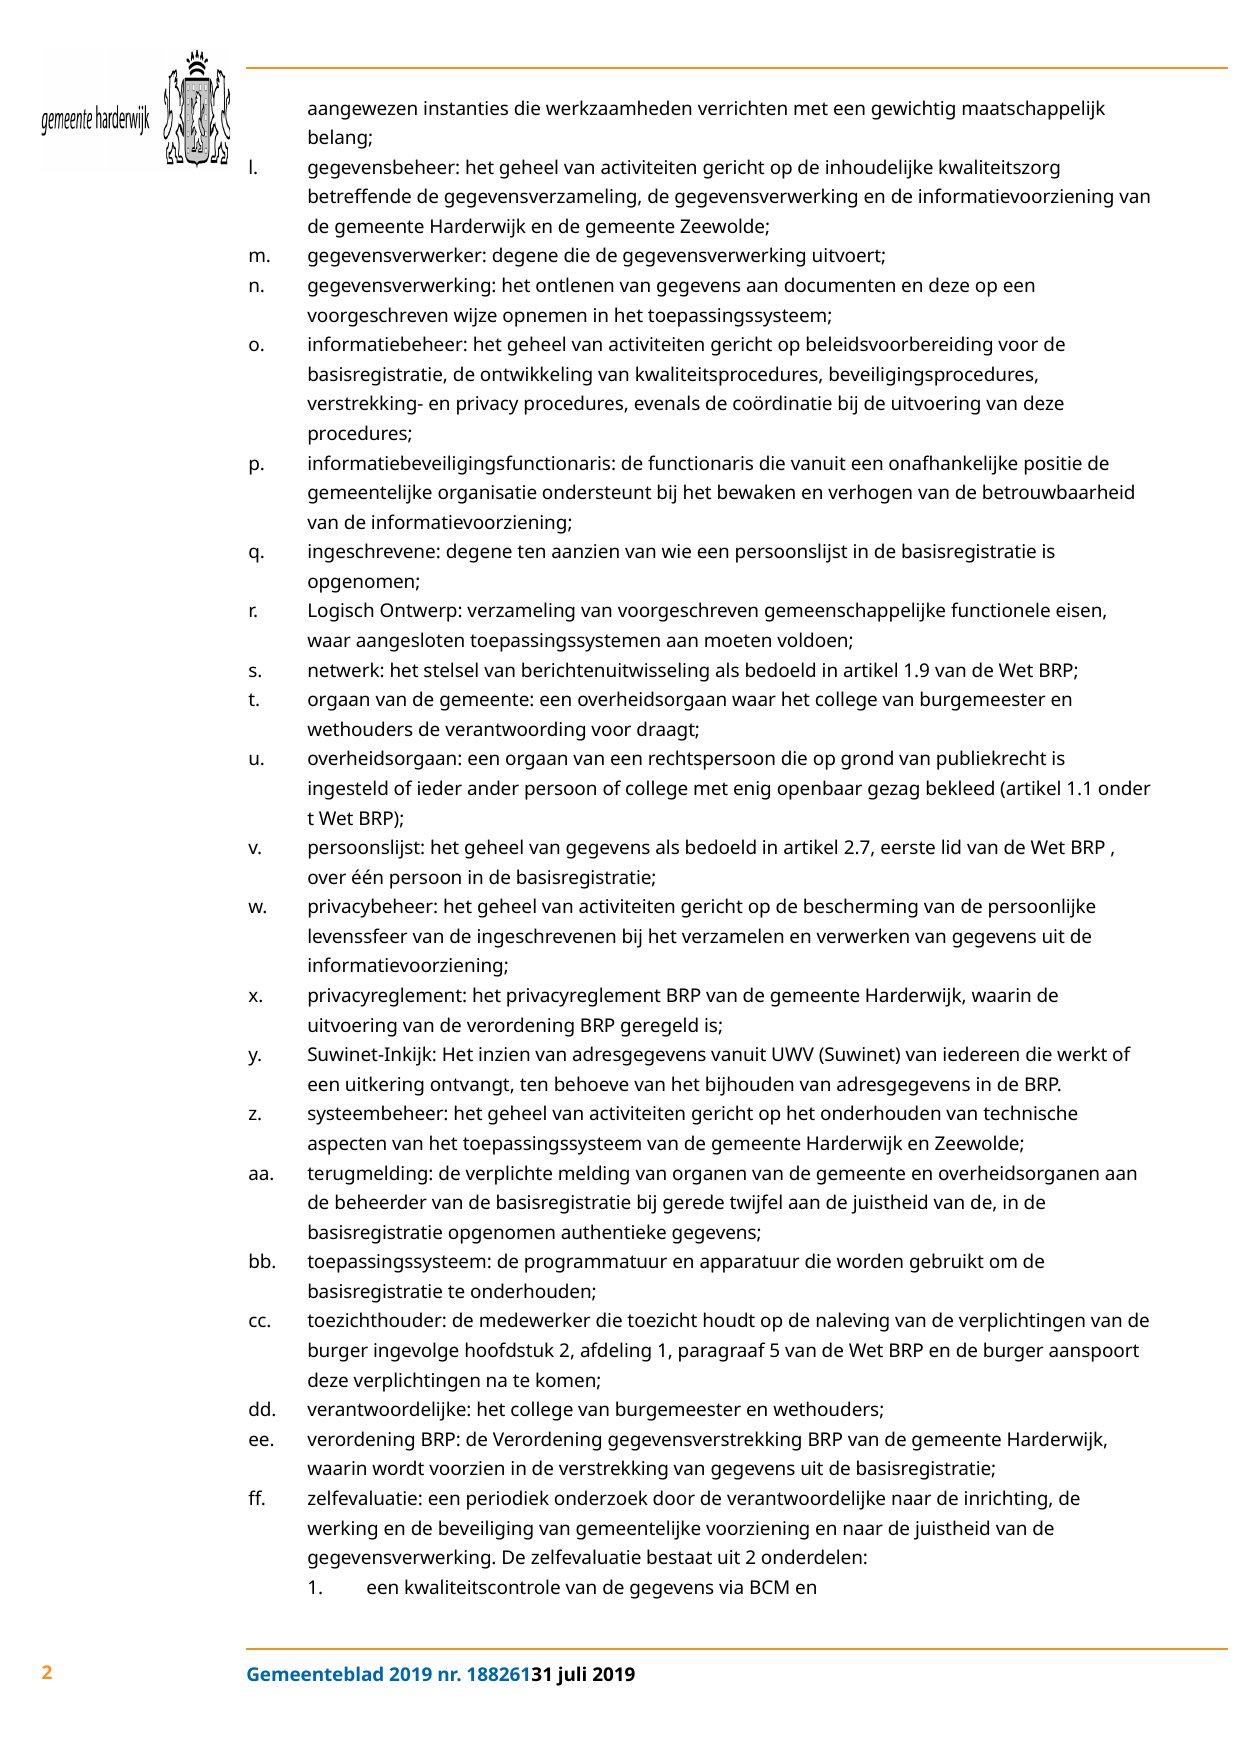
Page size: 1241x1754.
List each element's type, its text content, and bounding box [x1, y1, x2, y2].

list systeembeheer: het geheel van activiteiten gericht op het onderhouden van technische aspecten van het toepassingssysteem van de gemeente Harderwijk en Zeewolde; [248, 1101, 1152, 1156]
list persoonslijst: het geheel van gegevens als bedoeld in artikel 2.7, eerste lid van de Wet BRP , over één persoon in de basisregistratie; [248, 834, 1152, 890]
list aangewezen instanties die werkzaamheden verrichten met een gewichtig maatschappelijk belang; [248, 95, 1152, 150]
list toepassingssysteem: de programmatuur en apparatuur die worden gebruikt om de basisregistratie te onderhouden; [248, 1248, 1152, 1304]
picture [41, 47, 231, 172]
list orgaan van de gemeente: een overheidsorgaan waar het college van burgemeester en wethouders de verantwoording voor draagt; [248, 686, 1152, 742]
list verordening BRP: de Verordening gegevensverstrekking BRP van de gemeente Harderwijk, waarin wordt voorzien in de verstrekking van gegevens uit de basisregistratie; [248, 1426, 1152, 1481]
list gegevensverwerker: degene die de gegevensverwerking uitvoert; [248, 243, 1152, 268]
list privacybeheer: het geheel van activiteiten gericht op de bescherming van de persoonlijke levenssfeer van de ingeschrevenen bij het verzamelen en verwerken van gegevens uit de informatievoorziening; [248, 893, 1152, 978]
list gegevensverwerking: het ontlenen van gegevens aan documenten en deze op een voorgeschreven wijze opnemen in het toepassingssysteem; [248, 272, 1152, 328]
list netwerk: het stelsel van berichtenuitwisseling als bedoeld in artikel 1.9 van de Wet BRP; [248, 657, 1152, 683]
list overheidsorgaan: een orgaan van een rechtspersoon die op grond van publiekrecht is ingesteld of ieder ander persoon of college met enig openbaar gezag bekleed (artikel 1.1 onder t Wet BRP); [248, 746, 1152, 831]
list Suwinet-Inkijk: Het inzien van adresgegevens vanuit UWV (Suwinet) van iedereen die werkt of een uitkering ontvangt, ten behoeve van het bijhouden van adresgegevens in de BRP. [248, 1041, 1152, 1097]
list terugmelding: de verplichte melding van organen van de gemeente en overheidsorganen aan de beheerder van de basisregistratie bij gerede twijfel aan de juistheid van de, in de basisregistratie opgenomen authentieke gegevens; [248, 1160, 1152, 1245]
list verantwoordelijke: het college van burgemeester en wethouders; [248, 1396, 1152, 1422]
list gegevensbeheer: het geheel van activiteiten gericht op de inhoudelijke kwaliteitszorg betreffende de gegevensverzameling, de gegevensverwerking en de informatievoorziening van de gemeente Harderwijk en de gemeente Zeewolde; [248, 154, 1152, 239]
list zelfevaluatie: een periodiek onderzoek door de verantwoordelijke naar de inrichting, de werking en de beveiliging van gemeentelijke voorziening en naar de juistheid van de gegevensverwerking. De zelfevaluatie bestaat uit 2 onderdelen: [248, 1485, 1152, 1570]
list een kwaliteitscontrole van de gegevens via BCM en [307, 1574, 1152, 1600]
list informatiebeveiligingsfunctionaris: de functionaris die vanuit een onafhankelijke positie de gemeentelijke organisatie ondersteunt bij het bewaken en verhogen van de betrouwbaarheid van de informatievoorziening; [248, 450, 1152, 535]
list ingeschrevene: degene ten aanzien van wie een persoonslijst in de basisregistratie is opgenomen; [248, 538, 1152, 594]
list toezichthouder: de medewerker die toezicht houdt op de naleving van de verplichtingen van de burger ingevolge hoofdstuk 2, afdeling 1, paragraaf 5 van de Wet BRP en de burger aanspoort deze verplichtingen na te komen; [248, 1308, 1152, 1393]
list informatiebeheer: het geheel van activiteiten gericht op beleidsvoorbereiding voor de basisregistratie, de ontwikkeling van kwaliteitsprocedures, beveiligingsprocedures, verstrekking- en privacy procedures, evenals de coördinatie bij de uitvoering van deze procedures; [248, 331, 1152, 446]
list privacyreglement: het privacyreglement BRP van de gemeente Harderwijk, waarin de uitvoering van de verordening BRP geregeld is; [248, 982, 1152, 1038]
list Logisch Ontwerp: verzameling van voorgeschreven gemeenschappelijke functionele eisen, waar aangesloten toepassingssystemen aan moeten voldoen; [248, 598, 1152, 653]
